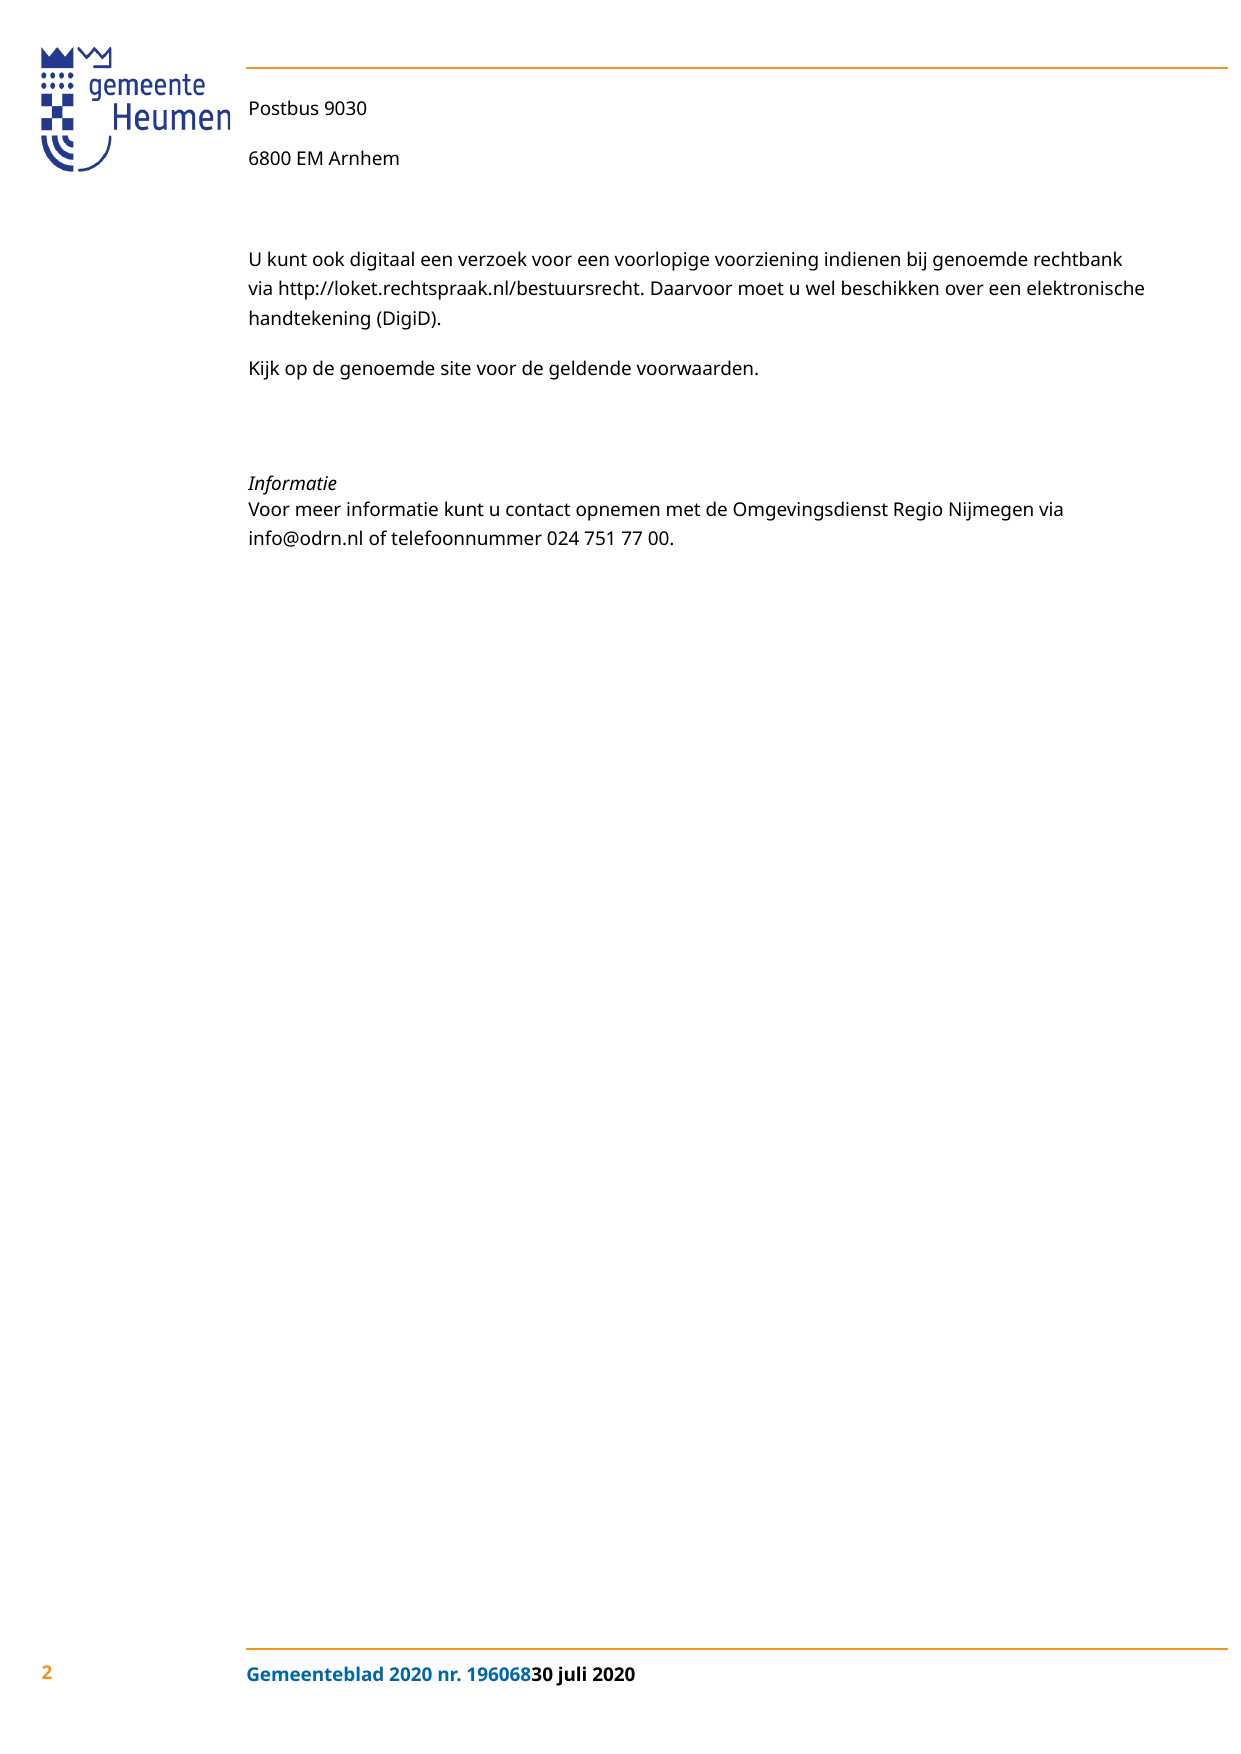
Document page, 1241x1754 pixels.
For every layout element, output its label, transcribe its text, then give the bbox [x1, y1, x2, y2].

text Voor meer informatie kunt u contact opnemen met de Omgevingsdienst Regio Nijmegen via info@odrn.nl of telefoonnummer 024 751 77 00. [248, 496, 1152, 551]
text 6800 EM Arnhem [248, 145, 1152, 171]
text Postbus 9030 [248, 95, 1152, 121]
text Informatie [248, 470, 1152, 496]
text Kijk op de genoemde site voor de geldende voorwaarden. [248, 356, 1152, 381]
text U kunt ook digitaal een verzoek voor een voorlopige voorziening indienen bij genoemde rechtbank via http://loket.rechtspraak.nl/bestuursrecht. Daarvoor moet u wel beschikken over een elektronische handtekening (DigiD). [248, 246, 1152, 331]
picture [41, 47, 231, 172]
